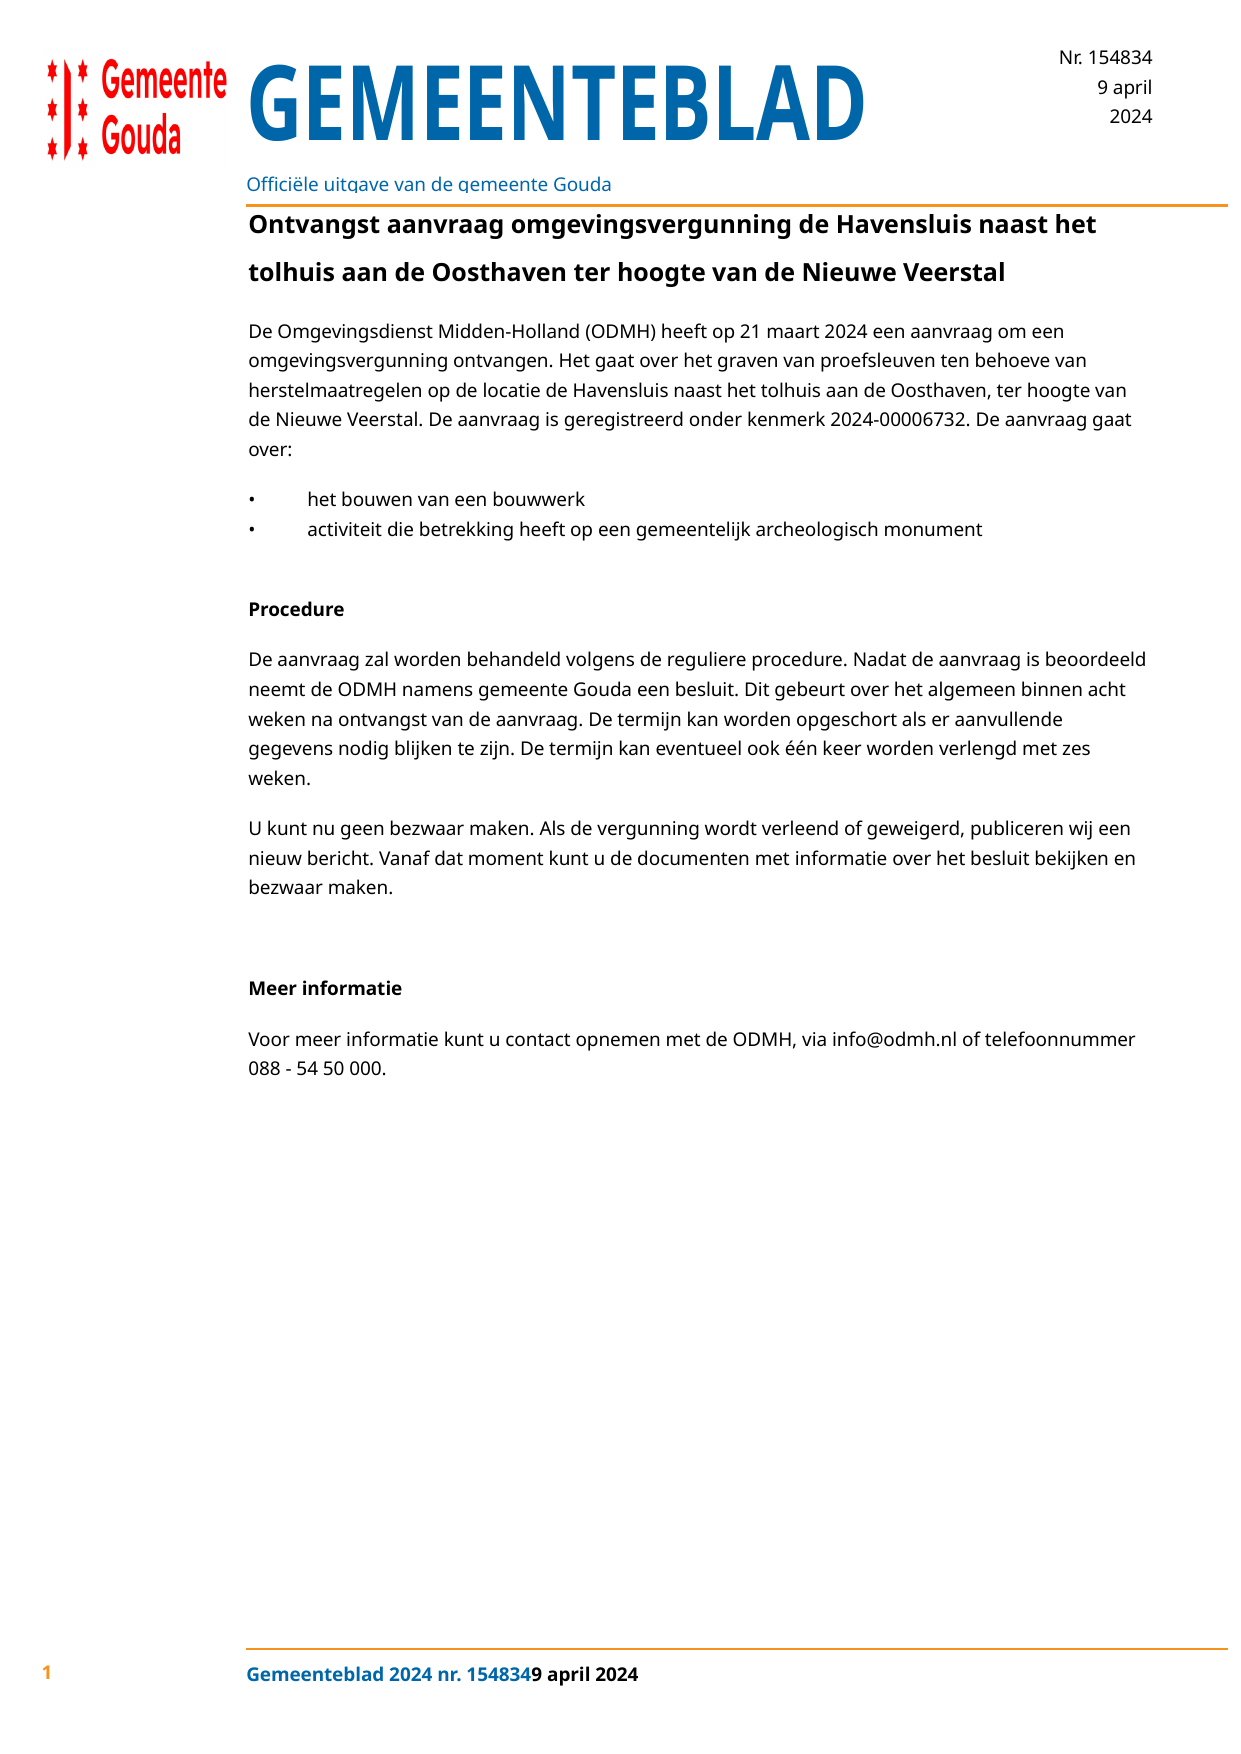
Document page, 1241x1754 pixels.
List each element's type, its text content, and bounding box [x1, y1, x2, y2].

list activiteit die betrekking heeft op een gemeentelijk archeologisch monument [248, 516, 1152, 542]
picture [41, 47, 231, 172]
text Meer informatie [248, 975, 1152, 1001]
text U kunt nu geen bezwaar maken. Als de vergunning wordt verleend of geweigerd, publiceren wij een nieuw bericht. Vanaf dat moment kunt u de documenten met informatie over het besluit bekijken en bezwaar maken. [248, 815, 1152, 900]
text Voor meer informatie kunt u contact opnemen met de ODMH, via info@odmh.nl of telefoonnummer 088 - 54 50 000. [248, 1026, 1152, 1081]
text Procedure [248, 596, 1152, 622]
list het bouwen van een bouwwerk [248, 487, 1152, 512]
text Ontvangst aanvraag omgevingsvergunning de Havensluis naast het tolhuis aan de Oosthaven ter hoogte van de Nieuwe Veerstal [248, 207, 1152, 288]
text De aanvraag zal worden behandeld volgens de reguliere procedure. Nadat de aanvraag is beoordeeld neemt de ODMH namens gemeente Gouda een besluit. Dit gebeurt over het algemeen binnen acht weken na ontvangst van de aanvraag. De termijn kan worden opgeschort als er aanvullende gegevens nodig blijken te zijn. De termijn kan eventueel ook één keer worden verlengd met zes weken. [248, 647, 1152, 791]
text De Omgevingsdienst Midden-Holland (ODMH) heeft op 21 maart 2024 een aanvraag om een omgevingsvergunning ontvangen. Het gaat over het graven van proefsleuven ten behoeve van herstelmaatregelen op de locatie de Havensluis naast het tolhuis aan de Oosthaven, ter hoogte van de Nieuwe Veerstal. De aanvraag is geregistreerd onder kenmerk 2024-00006732. De aanvraag gaat over: [248, 318, 1152, 462]
